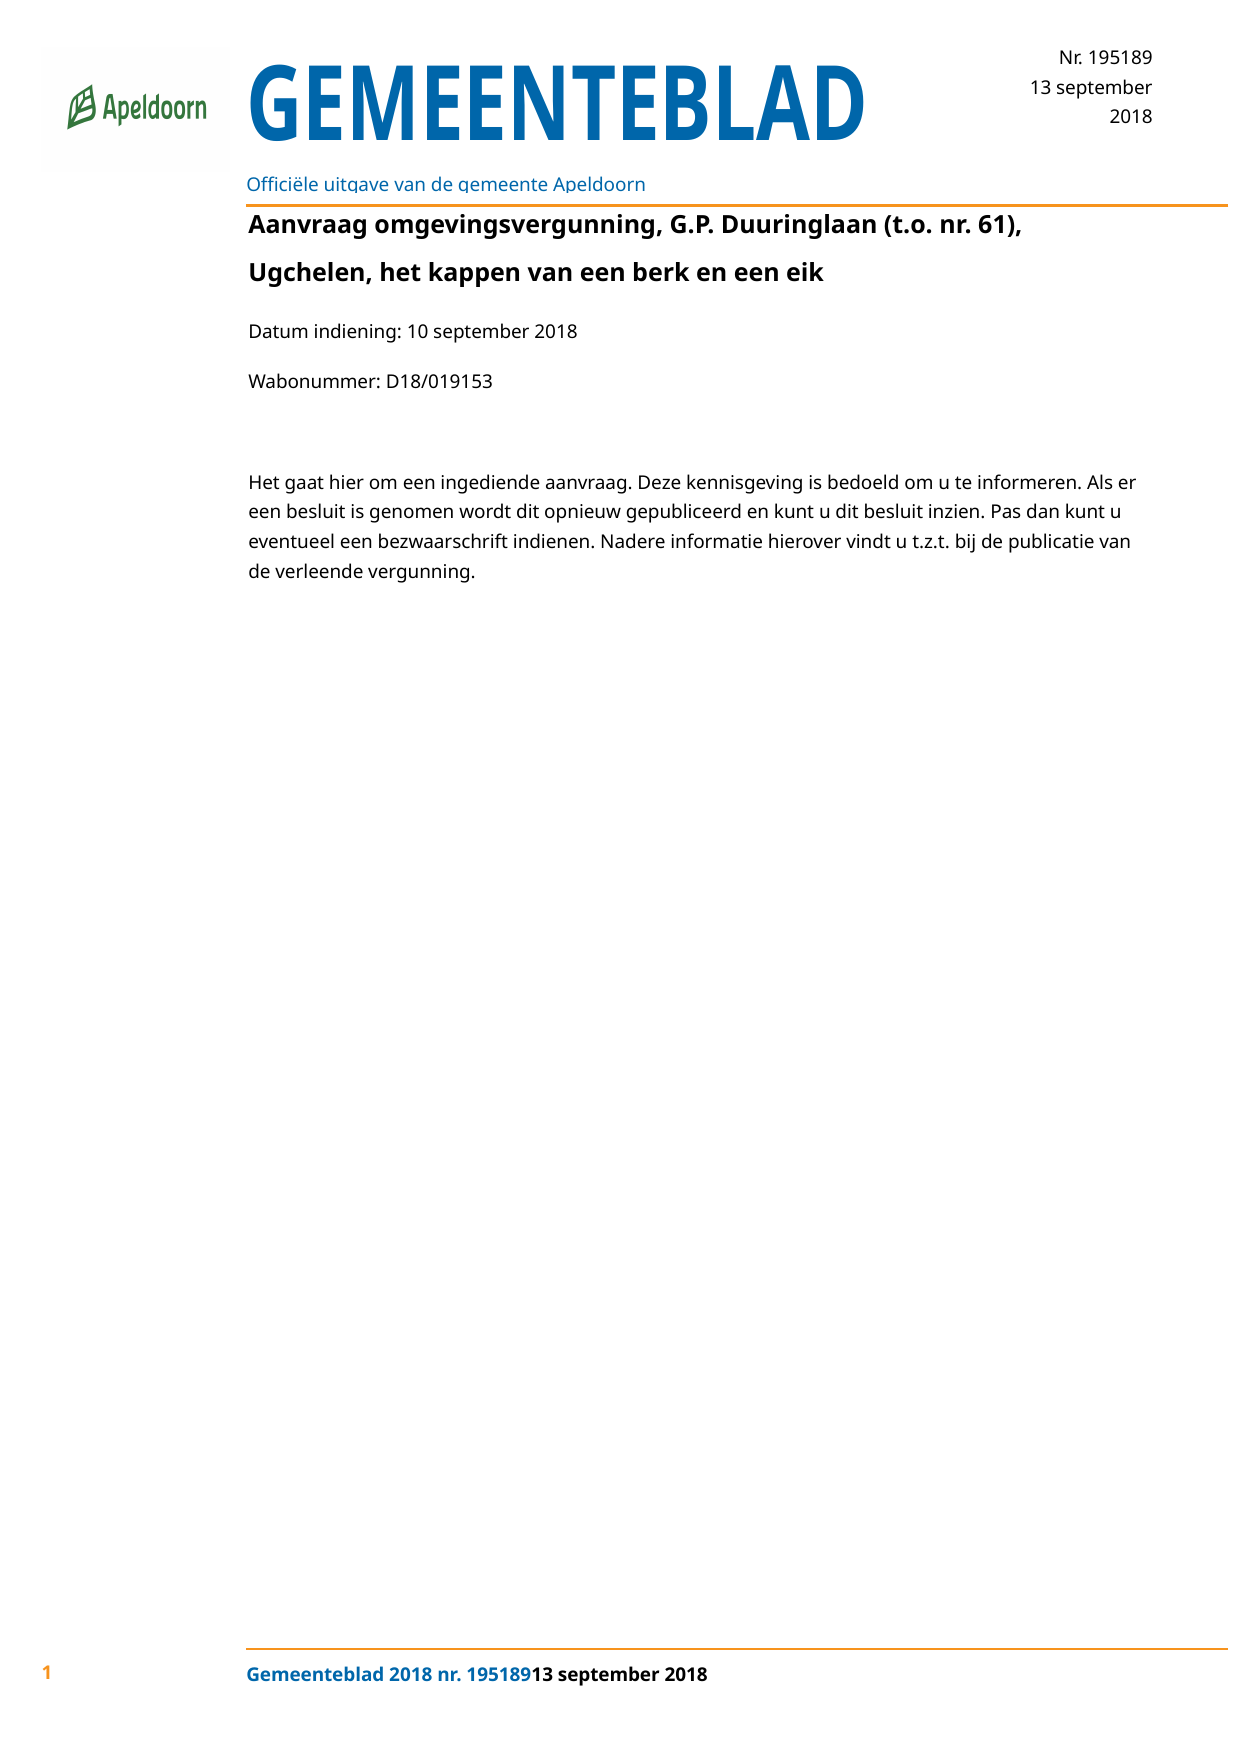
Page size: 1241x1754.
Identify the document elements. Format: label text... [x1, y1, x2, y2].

text Aanvraag omgevingsvergunning, G.P. Duuringlaan (t.o. nr. 61), Ugchelen, het kappen van een berk en een eik [248, 207, 1152, 288]
picture [41, 47, 231, 172]
text Het gaat hier om een ingediende aanvraag. Deze kennisgeving is bedoeld om u te informeren. Als er een besluit is genomen wordt dit opnieuw gepubliceerd en kunt u dit besluit inzien. Pas dan kunt u eventueel een bezwaarschrift indienen. Nadere informatie hierover vindt u t.z.t. bij de publicatie van de verleende vergunning. [248, 469, 1152, 584]
text Datum indiening: 10 september 2018 [248, 318, 1152, 344]
text Wabonummer: D18/019153 [248, 368, 1152, 394]
